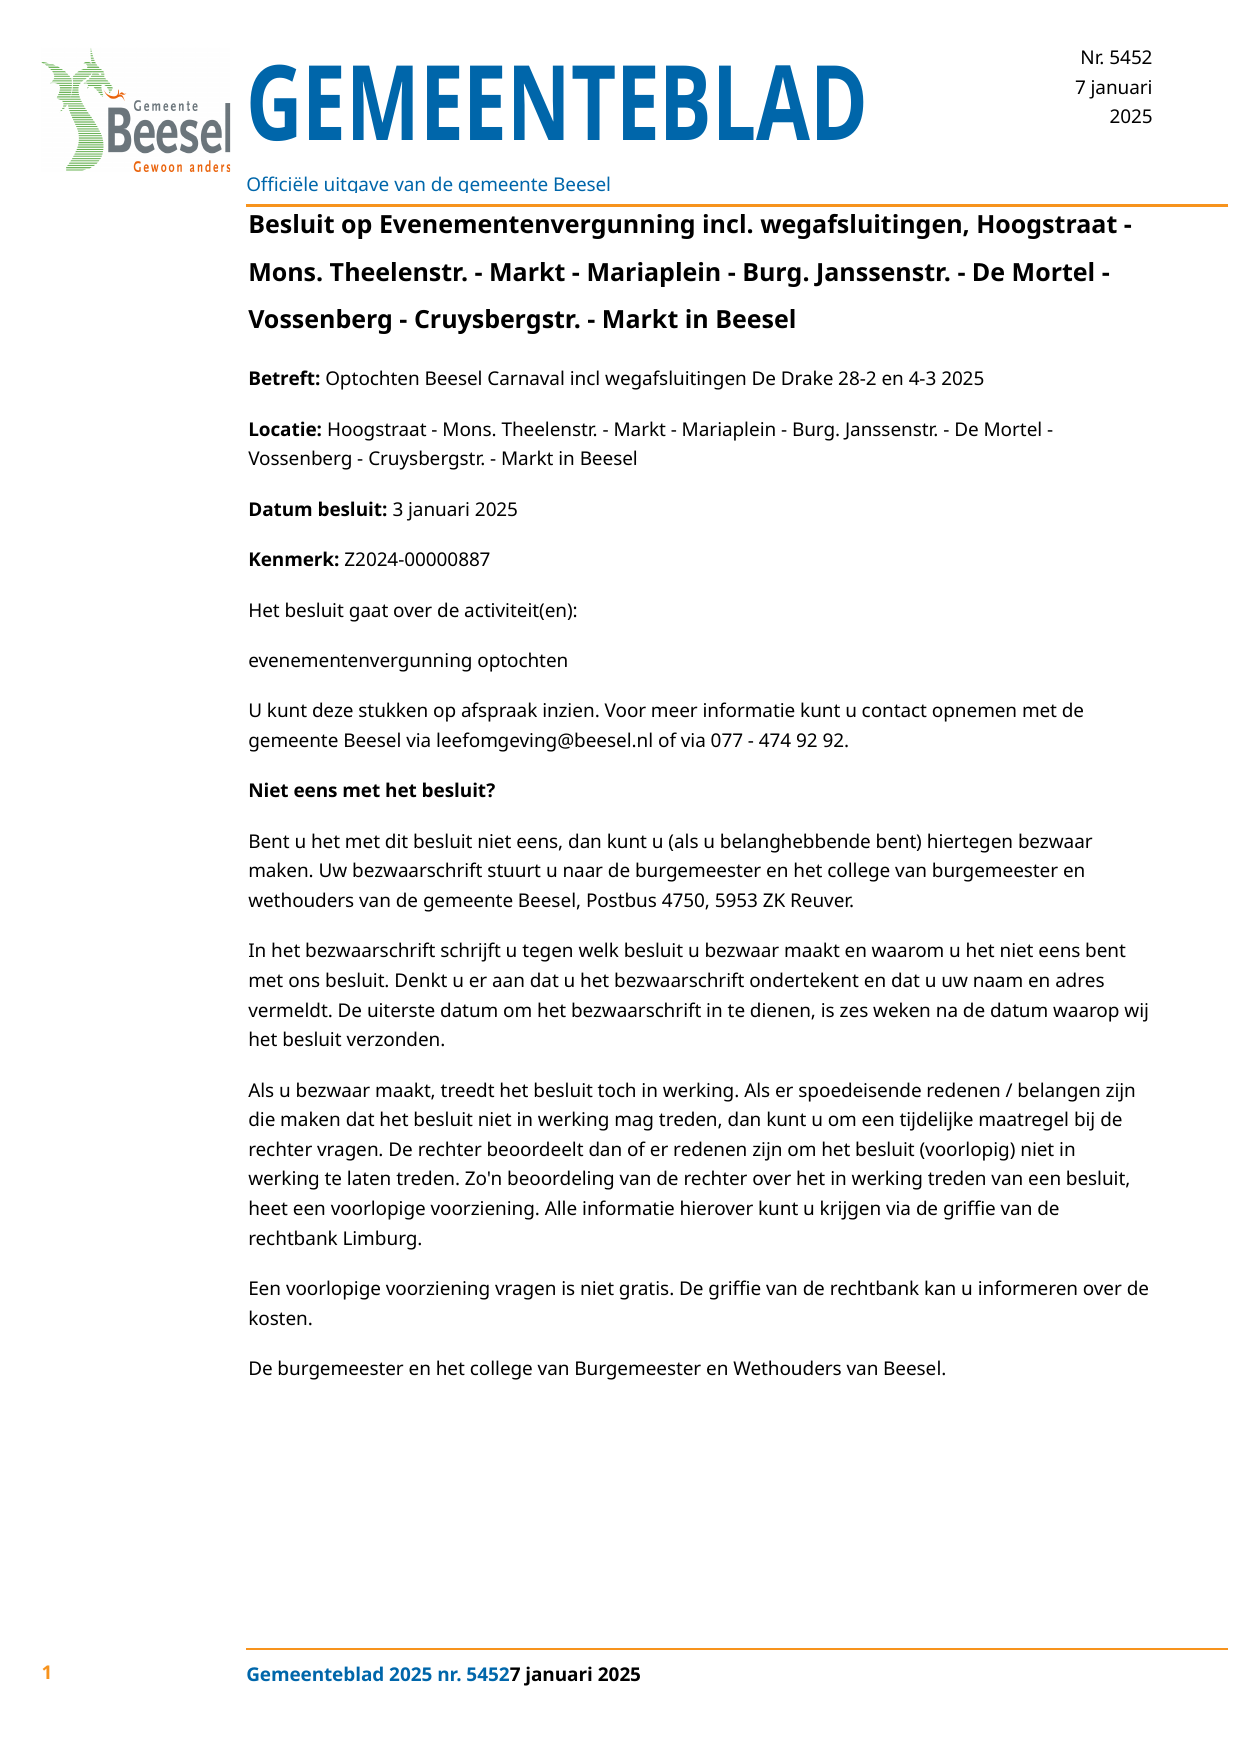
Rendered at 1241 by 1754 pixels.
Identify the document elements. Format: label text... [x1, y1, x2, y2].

text U kunt deze stukken op afspraak inzien. Voor meer informatie kunt u contact opnemen met de gemeente Beesel via leefomgeving@beesel.nl of via 077 - 474 92 92. [248, 698, 1152, 753]
text Als u bezwaar maakt, treedt het besluit toch in werking. Als er spoedeisende redenen / belangen zijn die maken dat het besluit niet in werking mag treden, dan kunt u om een tijdelijke maatregel bij de rechter vragen. De rechter beoordeelt dan of er redenen zijn om het besluit (voorlopig) niet in werking te laten treden. Zo'n beoordeling van de rechter over het in werking treden van een besluit, heet een voorlopige voorziening. Alle informatie hierover kunt u krijgen via de griffie van de rechtbank Limburg. [248, 1077, 1152, 1250]
text Niet eens met het besluit? [248, 778, 1152, 803]
text Bent u het met dit besluit niet eens, dan kunt u (als u belanghebbende bent) hiertegen bezwaar maken. Uw bezwaarschrift stuurt u naar de burgemeester en het college van burgemeester en wethouders van de gemeente Beesel, Postbus 4750, 5953 ZK Reuver. [248, 828, 1152, 913]
text Kenmerk: Z2024-00000887 [248, 546, 1152, 572]
text Datum besluit: 3 januari 2025 [248, 496, 1152, 522]
text Betreft: Optochten Beesel Carnaval incl wegafsluitingen De Drake 28-2 en 4-3 2025 [248, 366, 1152, 391]
picture [41, 47, 231, 172]
text In het bezwaarschrift schrijft u tegen welk besluit u bezwaar maakt en waarom u het niet eens bent met ons besluit. Denkt u er aan dat u het bezwaarschrift ondertekent en dat u uw naam en adres vermeldt. De uiterste datum om het bezwaarschrift in te dienen, is zes weken na de datum waarop wij het besluit verzonden. [248, 938, 1152, 1052]
text Besluit op Evenementenvergunning incl. wegafsluitingen, Hoogstraat - Mons. Theelenstr. - Markt - Mariaplein - Burg. Janssenstr. - De Mortel - Vossenberg - Cruysbergstr. - Markt in Beesel [248, 207, 1152, 336]
text De burgemeester en het college van Burgemeester en Wethouders van Beesel. [248, 1355, 1152, 1381]
text Locatie: Hoogstraat - Mons. Theelenstr. - Markt - Mariaplein - Burg. Janssenstr. - De Mortel - Vossenberg - Cruysbergstr. - Markt in Beesel [248, 416, 1152, 471]
text evenementenvergunning optochten [248, 647, 1152, 673]
text Het besluit gaat over de activiteit(en): [248, 597, 1152, 622]
text Een voorlopige voorziening vragen is niet gratis. De griffie van de rechtbank kan u informeren over de kosten. [248, 1275, 1152, 1330]
